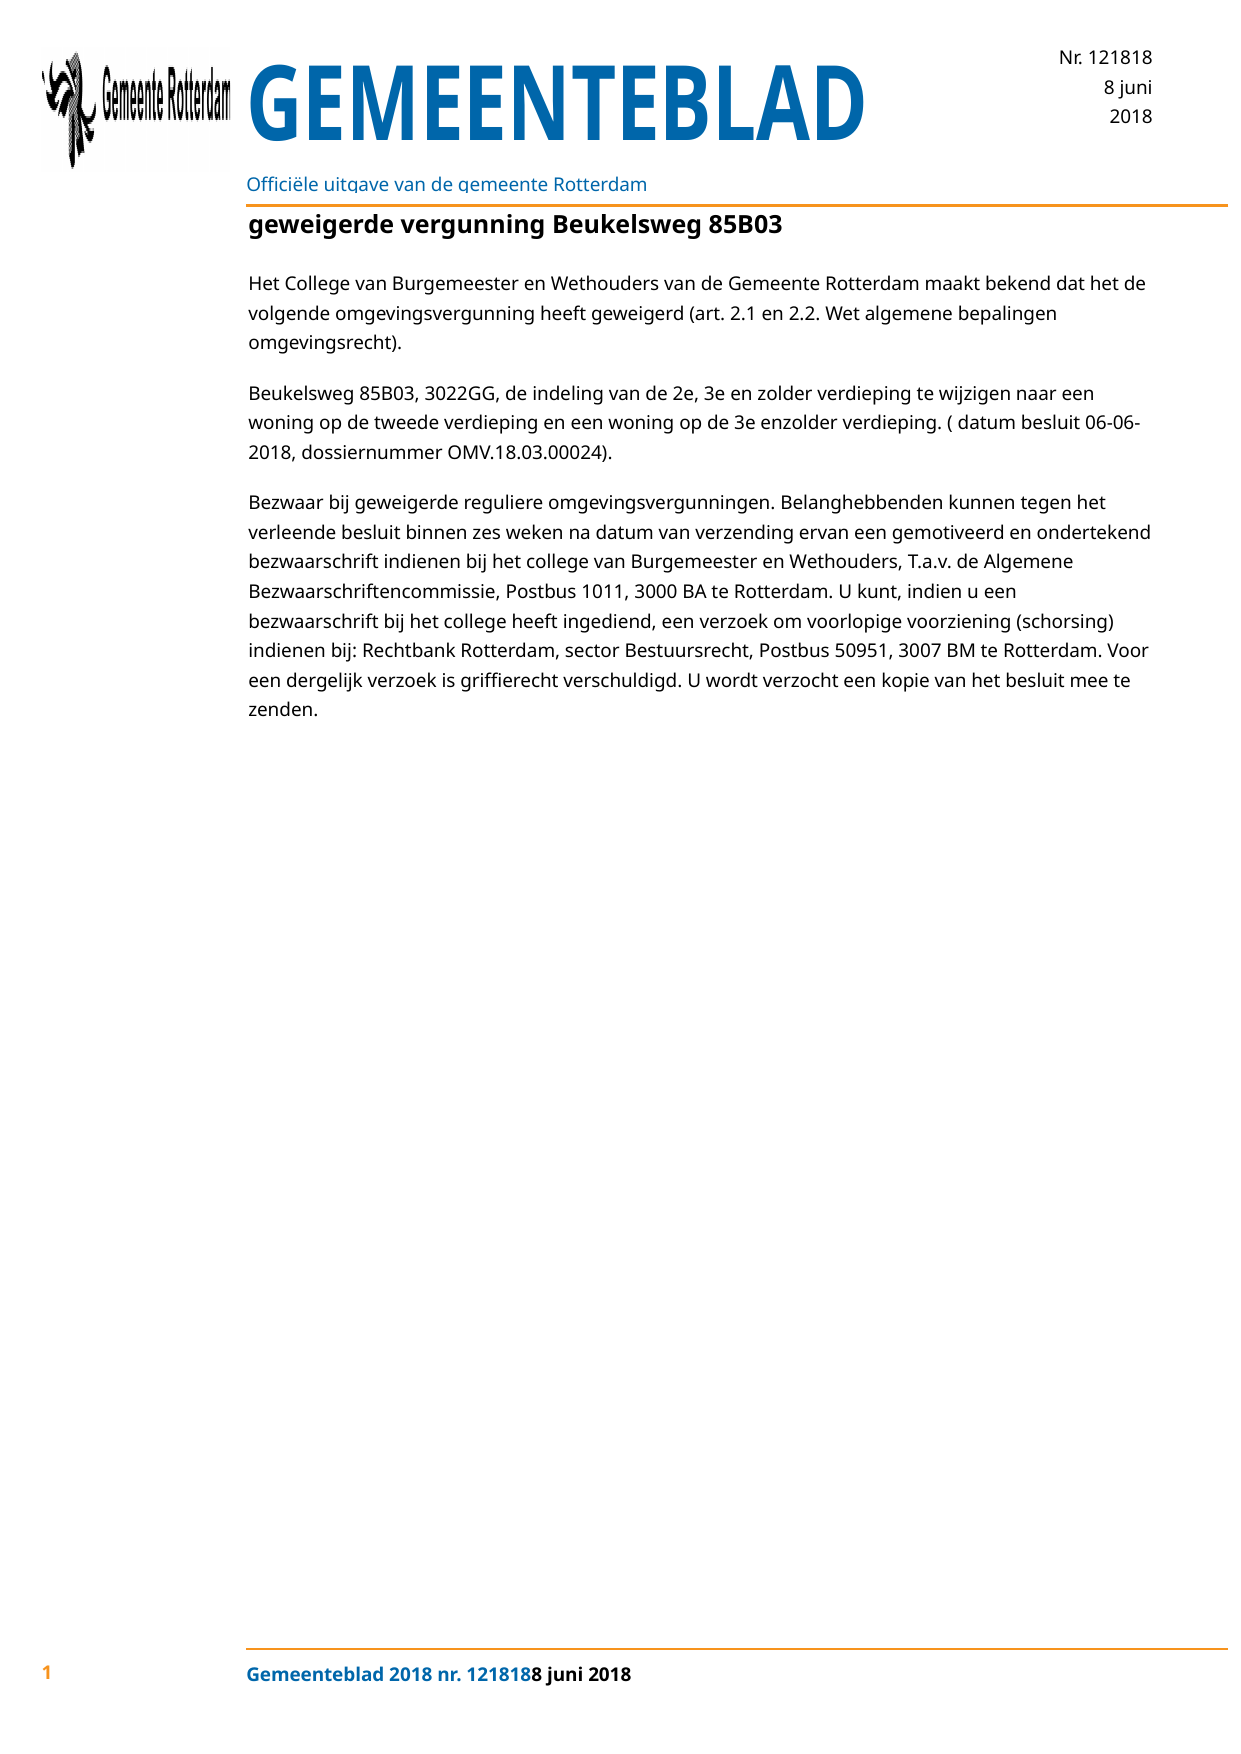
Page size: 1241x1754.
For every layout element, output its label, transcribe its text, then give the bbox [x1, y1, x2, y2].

text Het College van Burgemeester en Wethouders van de Gemeente Rotterdam maakt bekend dat het de volgende omgevingsvergunning heeft geweigerd (art. 2.1 en 2.2. Wet algemene bepalingen omgevingsrecht). [248, 270, 1152, 355]
picture [41, 47, 231, 172]
text Bezwaar bij geweigerde reguliere omgevingsvergunningen. Belanghebbenden kunnen tegen het verleende besluit binnen zes weken na datum van verzending ervan een gemotiveerd en ondertekend bezwaarschrift indienen bij het college van Burgemeester en Wethouders, T.a.v. de Algemene Bezwaarschriftencommissie, Postbus 1011, 3000 BA te Rotterdam. U kunt, indien u een bezwaarschrift bij het college heeft ingediend, een verzoek om voorlopige voorziening (schorsing) indienen bij: Rechtbank Rotterdam, sector Bestuursrecht, Postbus 50951, 3007 BM te Rotterdam. Voor een dergelijk verzoek is griffierecht verschuldigd. U wordt verzocht een kopie van het besluit mee te zenden. [248, 489, 1152, 722]
text geweigerde vergunning Beukelsweg 85B03 [248, 207, 1152, 241]
text Beukelsweg 85B03, 3022GG, de indeling van de 2e, 3e en zolder verdieping te wijzigen naar een woning op de tweede verdieping en een woning op de 3e enzolder verdieping. ( datum besluit 06-06-2018, dossiernummer OMV.18.03.00024). [248, 380, 1152, 465]
